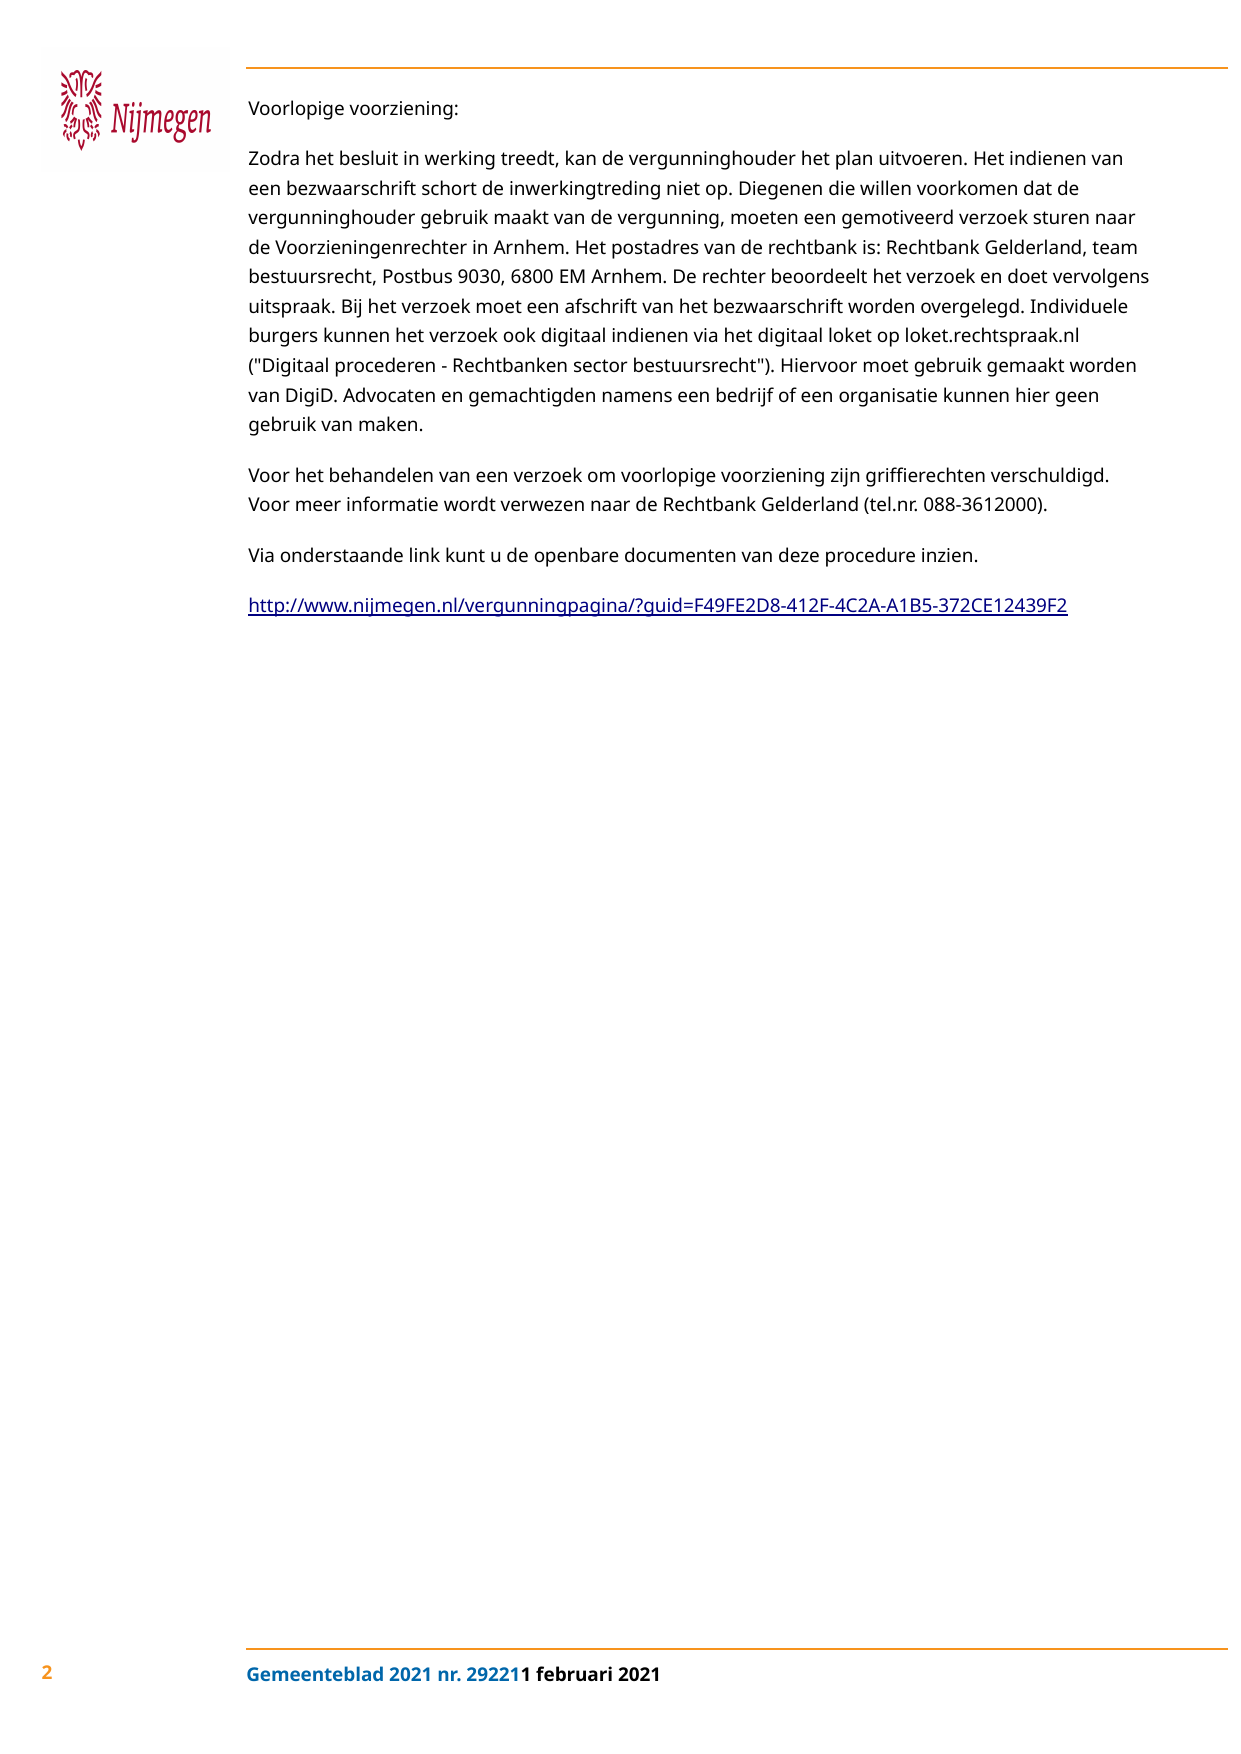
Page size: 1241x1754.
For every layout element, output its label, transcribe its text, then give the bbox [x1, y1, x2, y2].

text Zodra het besluit in werking treedt, kan de vergunninghouder het plan uitvoeren. Het indienen van een bezwaarschrift schort de inwerkingtreding niet op. Diegenen die willen voorkomen dat de vergunninghouder gebruik maakt van de vergunning, moeten een gemotiveerd verzoek sturen naar de Voorzieningenrechter in Arnhem. Het postadres van de rechtbank is: Rechtbank Gelderland, team bestuursrecht, Postbus 9030, 6800 EM Arnhem. De rechter beoordeelt het verzoek en doet vervolgens uitspraak. Bij het verzoek moet een afschrift van het bezwaarschrift worden overgelegd. Individuele burgers kunnen het verzoek ook digitaal indienen via het digitaal loket op loket.rechtspraak.nl ("Digitaal procederen - Rechtbanken sector bestuursrecht"). Hiervoor moet gebruik gemaakt worden van DigiD. Advocaten en gemachtigden namens een bedrijf of een organisatie kunnen hier geen gebruik van maken. [248, 145, 1152, 437]
text Voor het behandelen van een verzoek om voorlopige voorziening zijn griffierechten verschuldigd. Voor meer informatie wordt verwezen naar de Rechtbank Gelderland (tel.nr. 088-3612000). [248, 462, 1152, 517]
text Via onderstaande link kunt u de openbare documenten van deze procedure inzien. [248, 542, 1152, 568]
text http://www.nijmegen.nl/vergunningpagina/?guid=F49FE2D8-412F-4C2A-A1B5-372CE12439F2 [248, 592, 1152, 618]
picture [41, 47, 231, 172]
text Voorlopige voorziening: [248, 95, 1152, 121]
